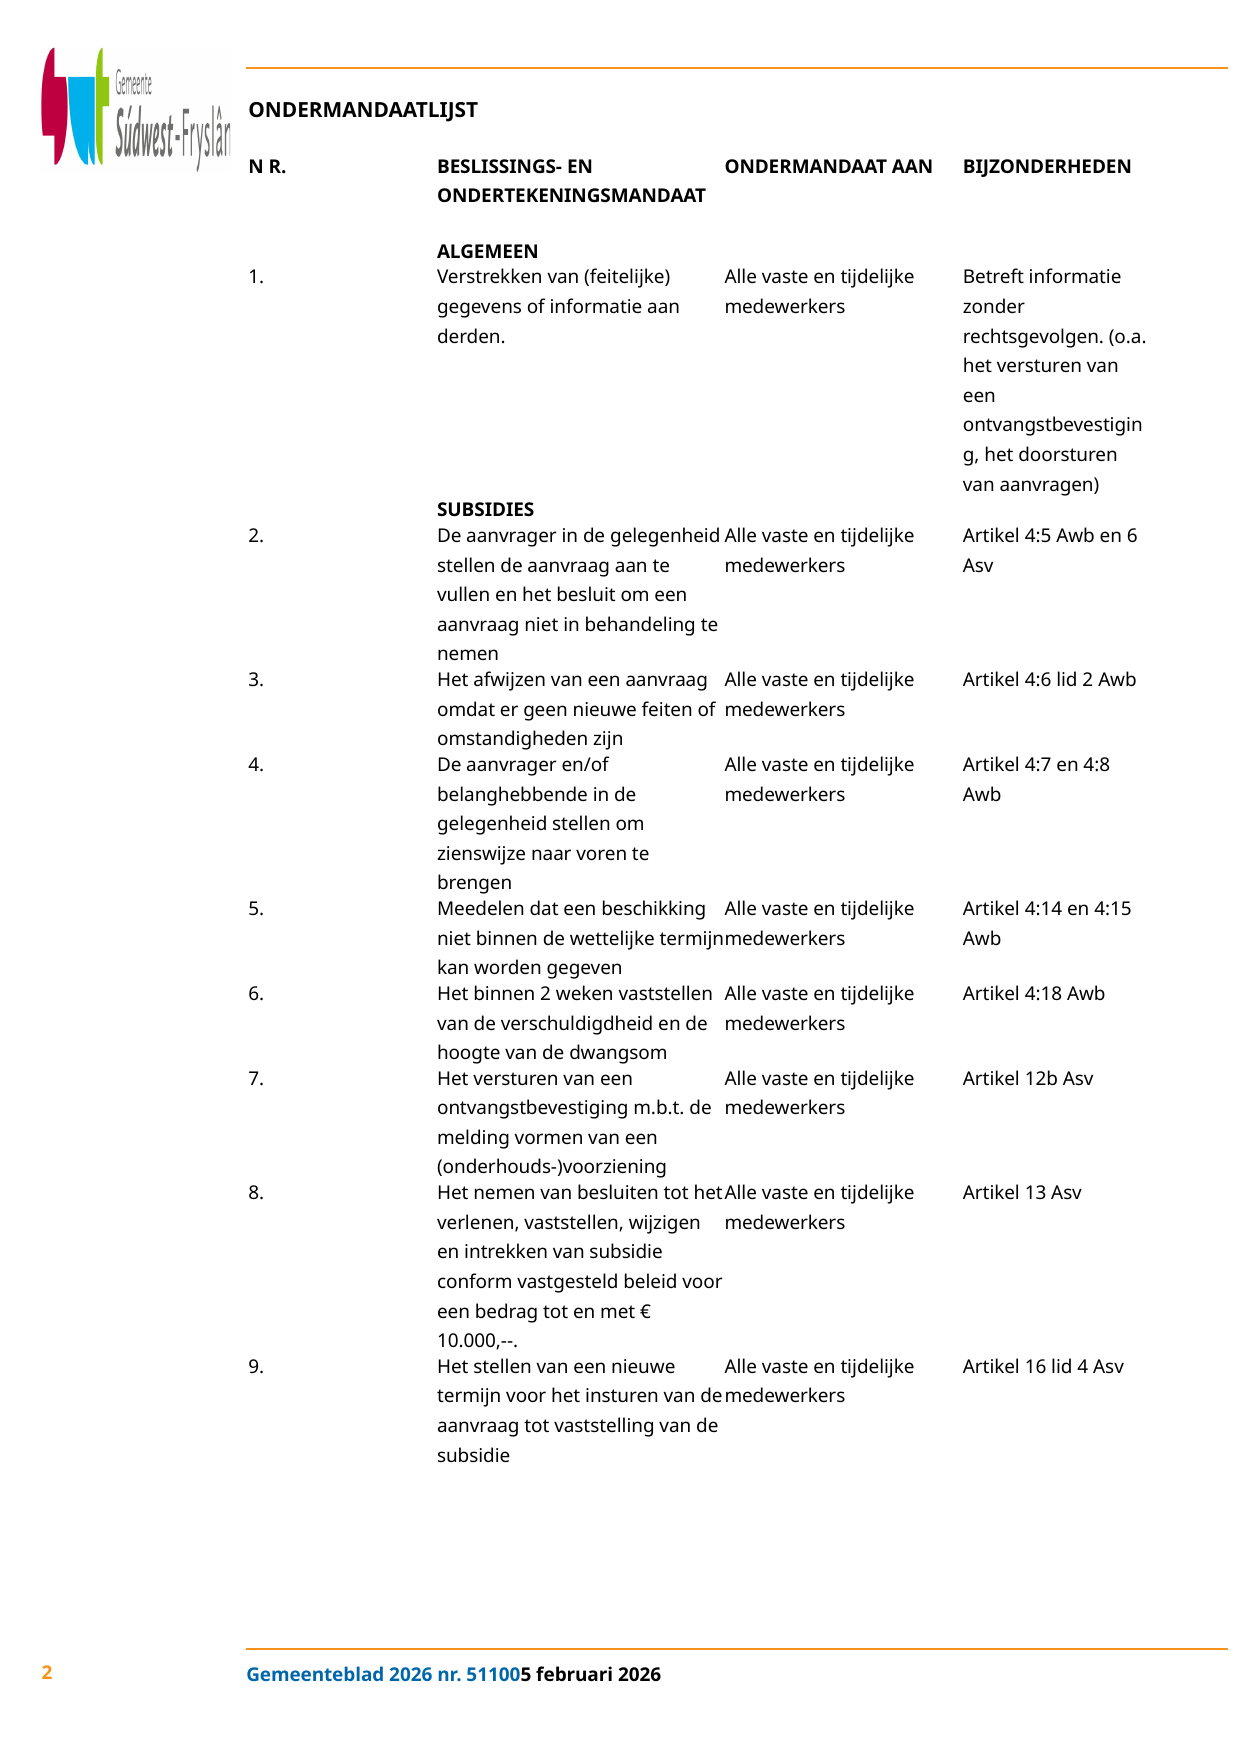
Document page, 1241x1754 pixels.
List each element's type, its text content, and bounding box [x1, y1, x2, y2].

table_cell Alle vaste en tijdelijke medewerkers [724, 1353, 963, 1468]
table_cell [724, 496, 963, 522]
table_cell 2. [248, 522, 437, 666]
table_cell 4. [248, 751, 437, 895]
table_cell Het afwijzen van een aanvraag omdat er geen nieuwe feiten of omstandigheden zijn [437, 666, 724, 751]
table_header N R. [248, 124, 437, 238]
table_cell De aanvrager in de gelegenheid stellen de aanvraag aan te vullen en het besluit om een aanvraag niet in behandeling te nemen [437, 522, 724, 666]
table_header ONDERMANDAAT AAN [724, 124, 963, 238]
table_cell Betreft informatie zonder rechtsgevolgen. (o.a. het versturen van een ontvangstbevestiging, het doorsturen van aanvragen) [963, 264, 1152, 496]
table_cell 6. [248, 980, 437, 1065]
table_cell Artikel 4:5 Awb en 6 Asv [963, 522, 1152, 666]
table_cell Artikel 4:18 Awb [963, 980, 1152, 1065]
table_cell 7. [248, 1065, 437, 1179]
table_cell ALGEMEEN [437, 238, 724, 264]
table_cell [724, 238, 963, 264]
table_cell Alle vaste en tijdelijke medewerkers [724, 1180, 963, 1353]
table_cell Het versturen van een ontvangstbevestiging m.b.t. de melding vormen van een (onderhouds-)voorziening [437, 1065, 724, 1179]
table_cell Alle vaste en tijdelijke medewerkers [724, 666, 963, 751]
table_cell [248, 238, 437, 264]
table_cell Het binnen 2 weken vaststellen van de verschuldigdheid en de hoogte van de dwangsom [437, 980, 724, 1065]
table_cell 5. [248, 895, 437, 980]
table_cell Artikel 4:7 en 4:8 Awb [963, 751, 1152, 895]
table_cell SUBSIDIES [437, 496, 724, 522]
table_header BESLISSINGS- EN ONDERTEKENINGSMANDAAT [437, 124, 724, 238]
table_cell 8. [248, 1180, 437, 1353]
text ONDERMANDAATLIJST [248, 95, 1152, 123]
table_cell [248, 496, 437, 522]
table_cell Artikel 4:14 en 4:15 Awb [963, 895, 1152, 980]
table_cell 9. [248, 1353, 437, 1468]
table_cell Artikel 4:6 lid 2 Awb [963, 666, 1152, 751]
table_cell Alle vaste en tijdelijke medewerkers [724, 522, 963, 666]
table_cell De aanvrager en/of belanghebbende in de gelegenheid stellen om zienswijze naar voren te brengen [437, 751, 724, 895]
table_cell [963, 238, 1152, 264]
table_cell Alle vaste en tijdelijke medewerkers [724, 751, 963, 895]
table_cell Het nemen van besluiten tot het verlenen, vaststellen, wijzigen en intrekken van subsidie conform vastgesteld beleid voor een bedrag tot en met € 10.000,--. [437, 1180, 724, 1353]
table_cell [963, 496, 1152, 522]
table_cell 1. [248, 264, 437, 496]
table_cell Verstrekken van (feitelijke) gegevens of informatie aan derden. [437, 264, 724, 496]
table_cell Artikel 13 Asv [963, 1180, 1152, 1353]
table_cell Alle vaste en tijdelijke medewerkers [724, 264, 963, 496]
table_cell Artikel 16 lid 4 Asv [963, 1353, 1152, 1468]
table_cell Meedelen dat een beschikking niet binnen de wettelijke termijn kan worden gegeven [437, 895, 724, 980]
table_cell Artikel 12b Asv [963, 1065, 1152, 1179]
table_cell Het stellen van een nieuwe termijn voor het insturen van de aanvraag tot vaststelling van de subsidie [437, 1353, 724, 1468]
table_cell Alle vaste en tijdelijke medewerkers [724, 1065, 963, 1179]
table_cell 3. [248, 666, 437, 751]
table_header BIJZONDERHEDEN [963, 124, 1152, 238]
picture [41, 47, 231, 172]
table_cell Alle vaste en tijdelijke medewerkers [724, 980, 963, 1065]
table_cell Alle vaste en tijdelijke medewerkers [724, 895, 963, 980]
